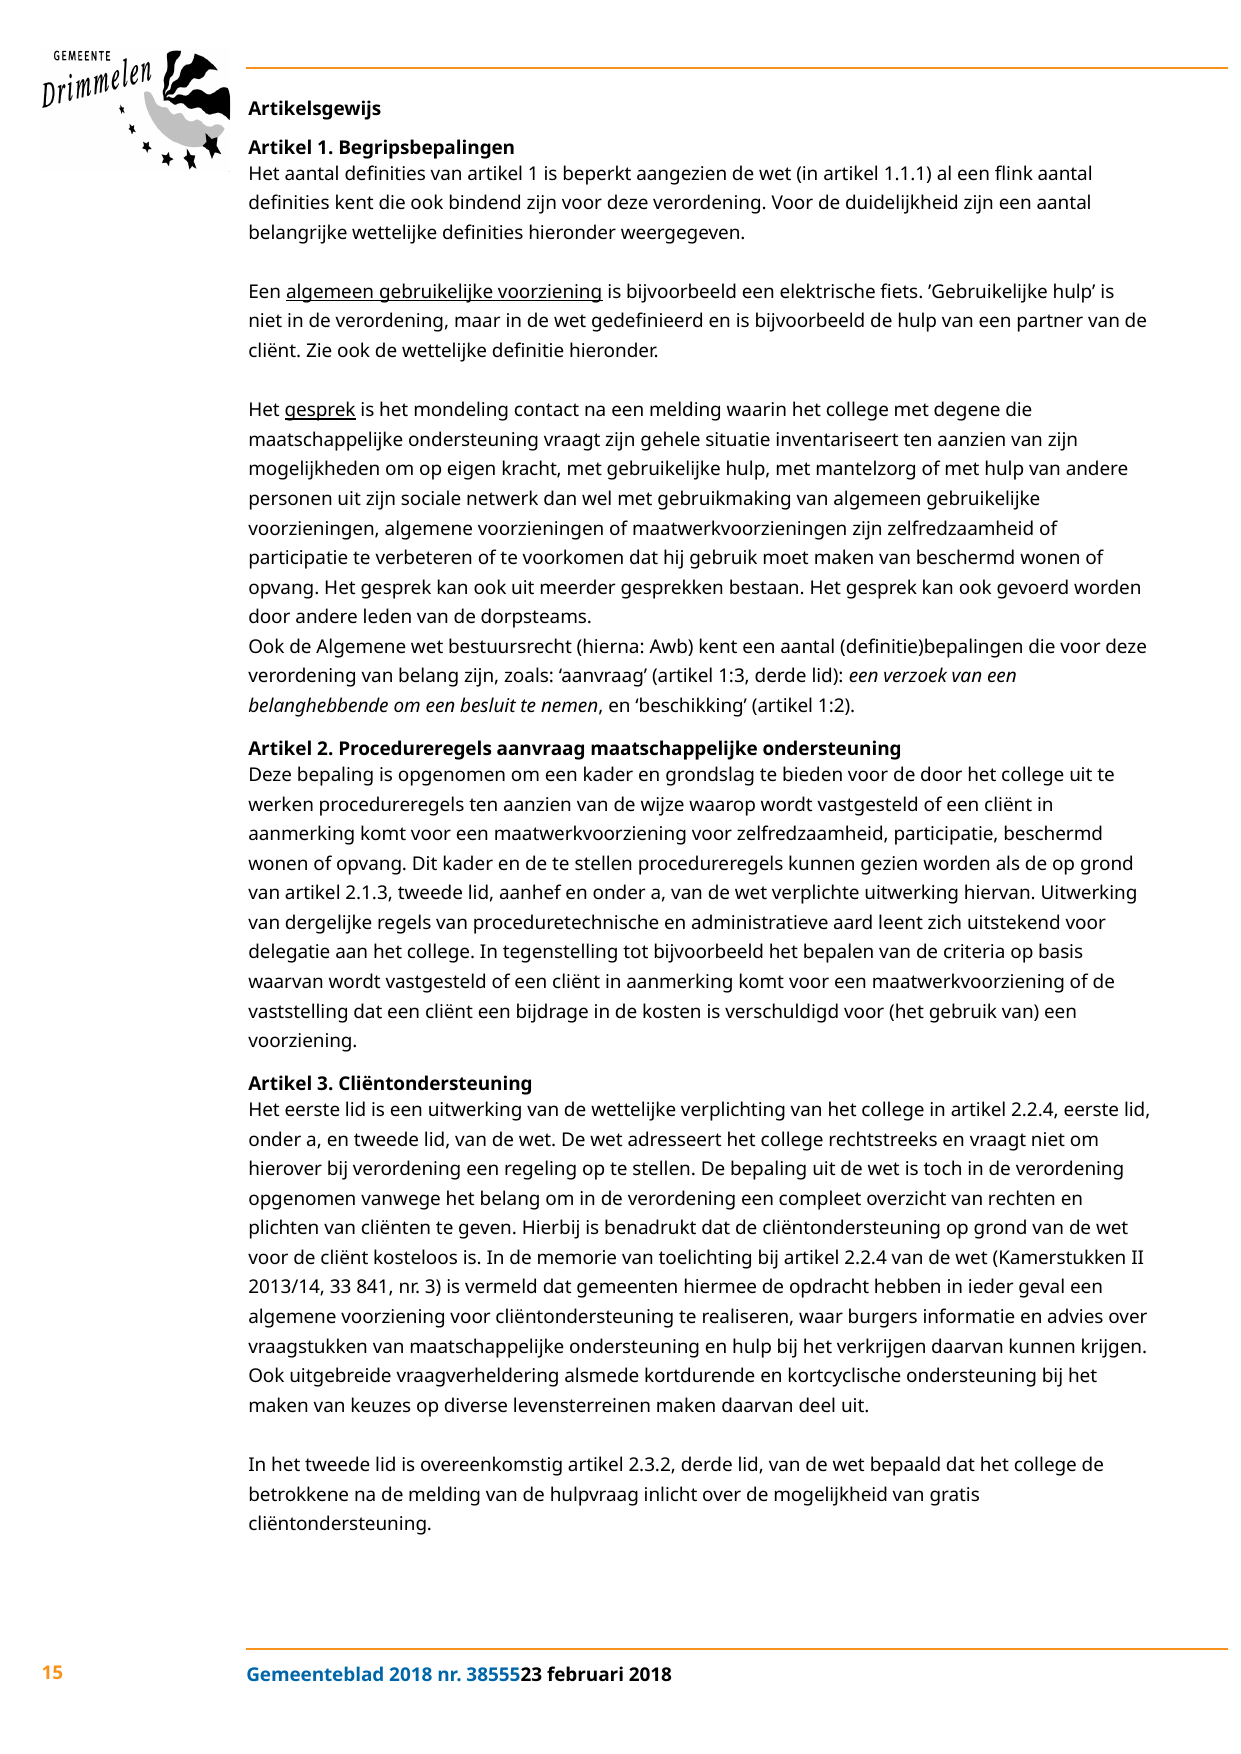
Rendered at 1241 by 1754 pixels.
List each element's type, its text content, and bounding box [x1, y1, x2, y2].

text Ook de Algemene wet bestuursrecht (hierna: Awb) kent een aantal (definitie)bepalingen die voor deze verordening van belang zijn, zoals: ‘aanvraag’ (artikel 1:3, derde lid): een verzoek van een belanghebbende om een besluit te nemen, en ‘beschikking’ (artikel 1:2). [248, 633, 1152, 718]
text In het tweede lid is overeenkomstig artikel 2.3.2, derde lid, van de wet bepaald dat het college de betrokkene na de melding van de hulpvraag inlicht over de mogelijkheid van gratis cliëntondersteuning. [248, 1451, 1152, 1536]
text Artikelsgewijs [248, 95, 1152, 121]
text Het eerste lid is een uitwerking van de wettelijke verplichting van het college in artikel 2.2.4, eerste lid, onder a, en tweede lid, van de wet. De wet adresseert het college rechtstreeks en vraagt niet om hierover bij verordening een regeling op te stellen. De bepaling uit de wet is toch in de verordening opgenomen vanwege het belang om in de verordening een compleet overzicht van rechten en plichten van cliënten te geven. Hierbij is benadrukt dat de cliëntondersteuning op grond van de wet voor de cliënt kosteloos is. In de memorie van toelichting bij artikel 2.2.4 van de wet (Kamerstukken II 2013/14, 33 841, nr. 3) is vermeld dat gemeenten hiermee de opdracht hebben in ieder geval een algemene voorziening voor cliëntondersteuning te realiseren, waar burgers informatie en advies over vraagstukken van maatschappelijke ondersteuning en hulp bij het verkrijgen daarvan kunnen krijgen. Ook uitgebreide vraagverheldering alsmede kortdurende en kortcyclische ondersteuning bij het maken van keuzes op diverse levensterreinen maken daarvan deel uit. [248, 1096, 1152, 1418]
text Het gesprek is het mondeling contact na een melding waarin het college met degene die maatschappelijke ondersteuning vraagt zijn gehele situatie inventariseert ten aanzien van zijn mogelijkheden om op eigen kracht, met gebruikelijke hulp, met mantelzorg of met hulp van andere personen uit zijn sociale netwerk dan wel met gebruikmaking van algemeen gebruikelijke voorzieningen, algemene voorzieningen of maatwerkvoorzieningen zijn zelfredzaamheid of participatie te verbeteren of te voorkomen dat hij gebruik moet maken van beschermd wonen of opvang. Het gesprek kan ook uit meerder gesprekken bestaan. Het gesprek kan ook gevoerd worden door andere leden van de dorpsteams. [248, 396, 1152, 629]
picture [41, 47, 231, 172]
text Deze bepaling is opgenomen om een kader en grondslag te bieden voor de door het college uit te werken procedureregels ten aanzien van de wijze waarop wordt vastgesteld of een cliënt in aanmerking komt voor een maatwerkvoorziening voor zelfredzaamheid, participatie, beschermd wonen of opvang. Dit kader en de te stellen procedureregels kunnen gezien worden als de op grond van artikel 2.1.3, tweede lid, aanhef en onder a, van de wet verplichte uitwerking hiervan. Uitwerking van dergelijke regels van proceduretechnische en administratieve aard leent zich uitstekend voor delegatie aan het college. In tegenstelling tot bijvoorbeeld het bepalen van de criteria op basis waarvan wordt vastgesteld of een cliënt in aanmerking komt voor een maatwerkvoorziening of de vaststelling dat een cliënt een bijdrage in de kosten is verschuldigd voor (het gebruik van) een voorziening. [248, 761, 1152, 1053]
text Een algemeen gebruikelijke voorziening is bijvoorbeeld een elektrische fiets. ’Gebruikelijke hulp’ is niet in de verordening, maar in de wet gedefinieerd en is bijvoorbeeld de hulp van een partner van de cliënt. Zie ook de wettelijke definitie hieronder. [248, 278, 1152, 363]
text Artikel 2. Procedureregels aanvraag maatschappelijke ondersteuning [248, 735, 1152, 761]
text Artikel 1. Begripsbepalingen [248, 134, 1152, 160]
text Het aantal definities van artikel 1 is beperkt aangezien de wet (in artikel 1.1.1) al een flink aantal definities kent die ook bindend zijn voor deze verordening. Voor de duidelijkheid zijn een aantal belangrijke wettelijke definities hieronder weergegeven. [248, 160, 1152, 245]
text Artikel 3. Cliëntondersteuning [248, 1071, 1152, 1096]
